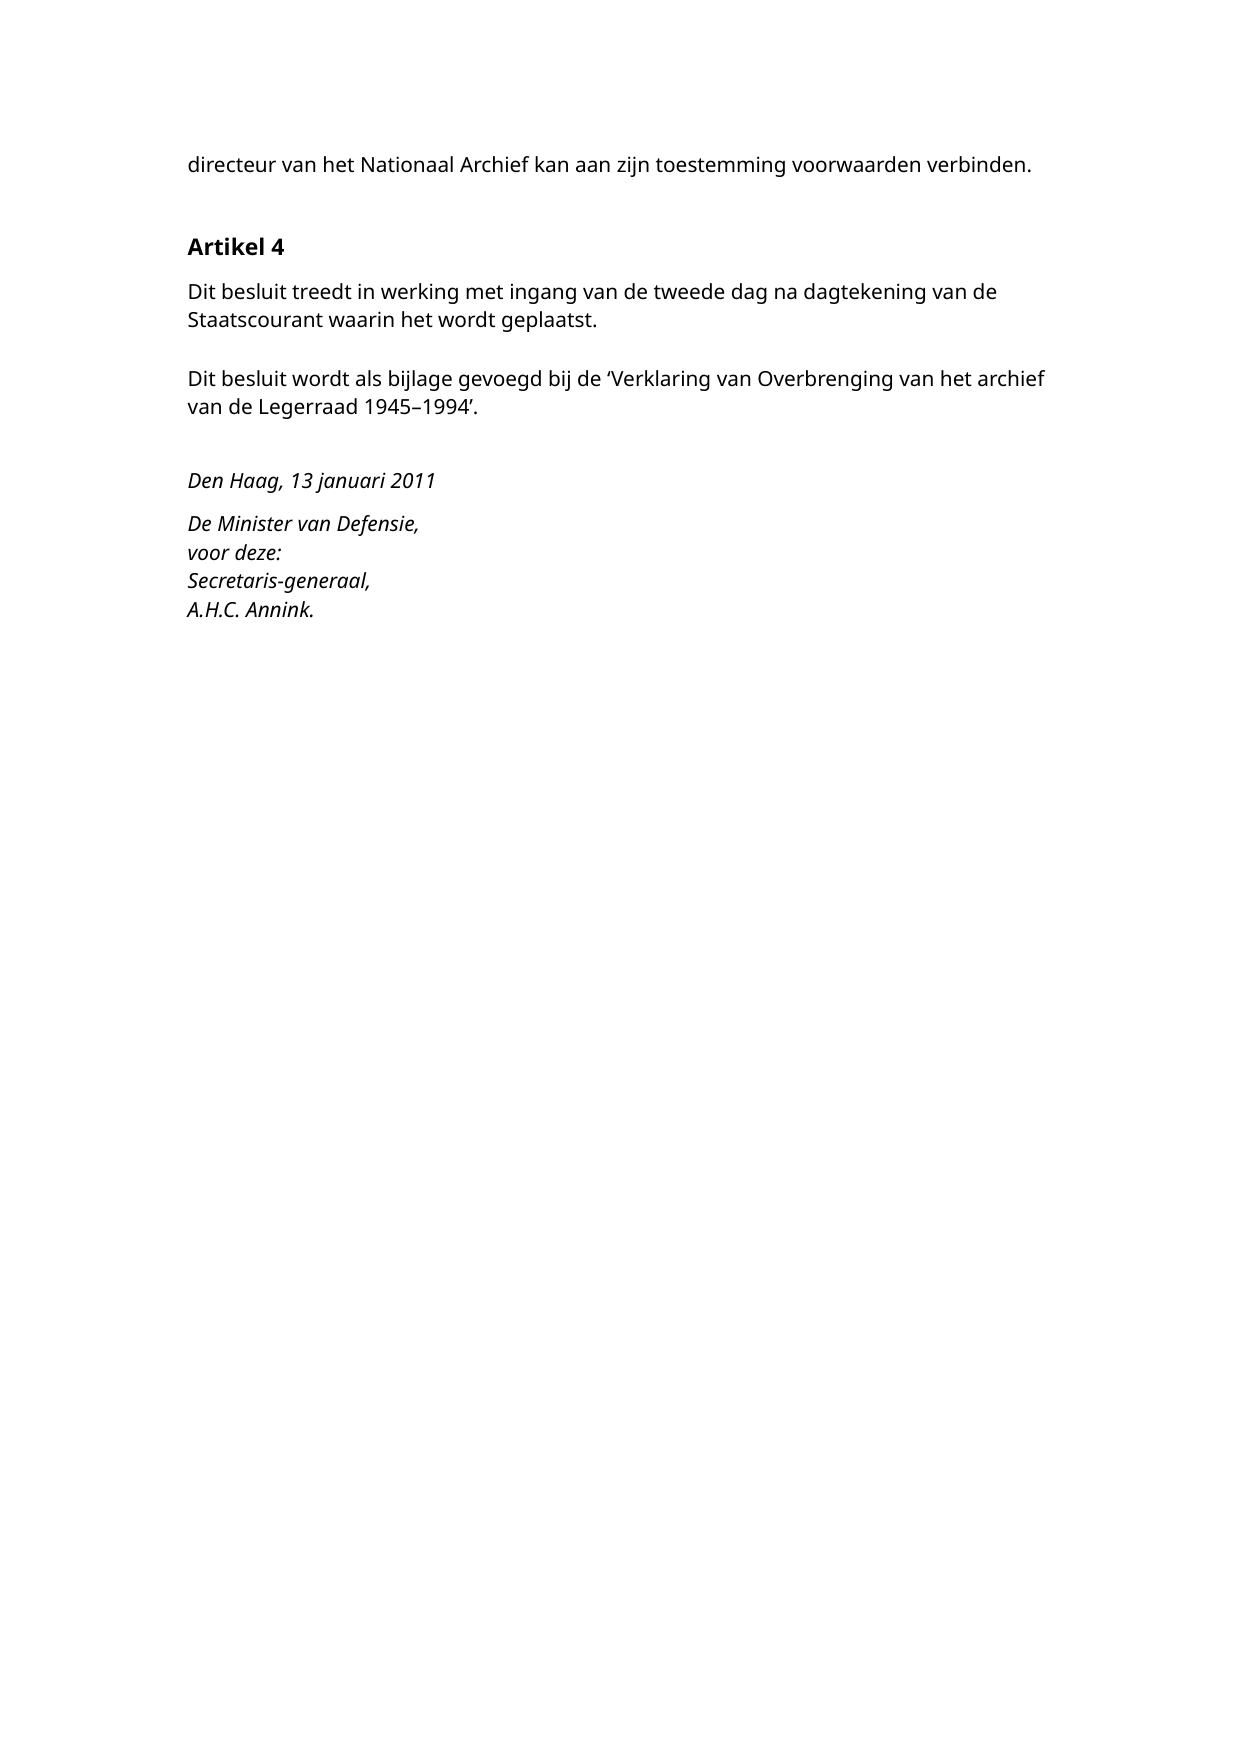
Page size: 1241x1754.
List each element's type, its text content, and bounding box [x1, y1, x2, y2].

text De Minister van Defensie, [187, 509, 1053, 538]
text Den Haag, 13 januari 2011 [187, 466, 1053, 494]
text Dit besluit wordt als bijlage gevoegd bij de ‘Verklaring van Overbrenging van het archief van de Legerraad 1945–1994’. [187, 364, 1053, 421]
text voor deze: [187, 538, 1053, 566]
text Secretaris-generaal, [187, 566, 1053, 595]
text Dit besluit treedt in werking met ingang van de tweede dag na dagtekening van de Staatscourant waarin het wordt geplaatst. [187, 277, 1053, 334]
text directeur van het Nationaal Archief kan aan zijn toestemming voorwaarden verbinden. [187, 150, 1053, 178]
text A.H.C. Annink. [187, 595, 1053, 623]
subtitle Artikel 4 [187, 231, 1053, 262]
